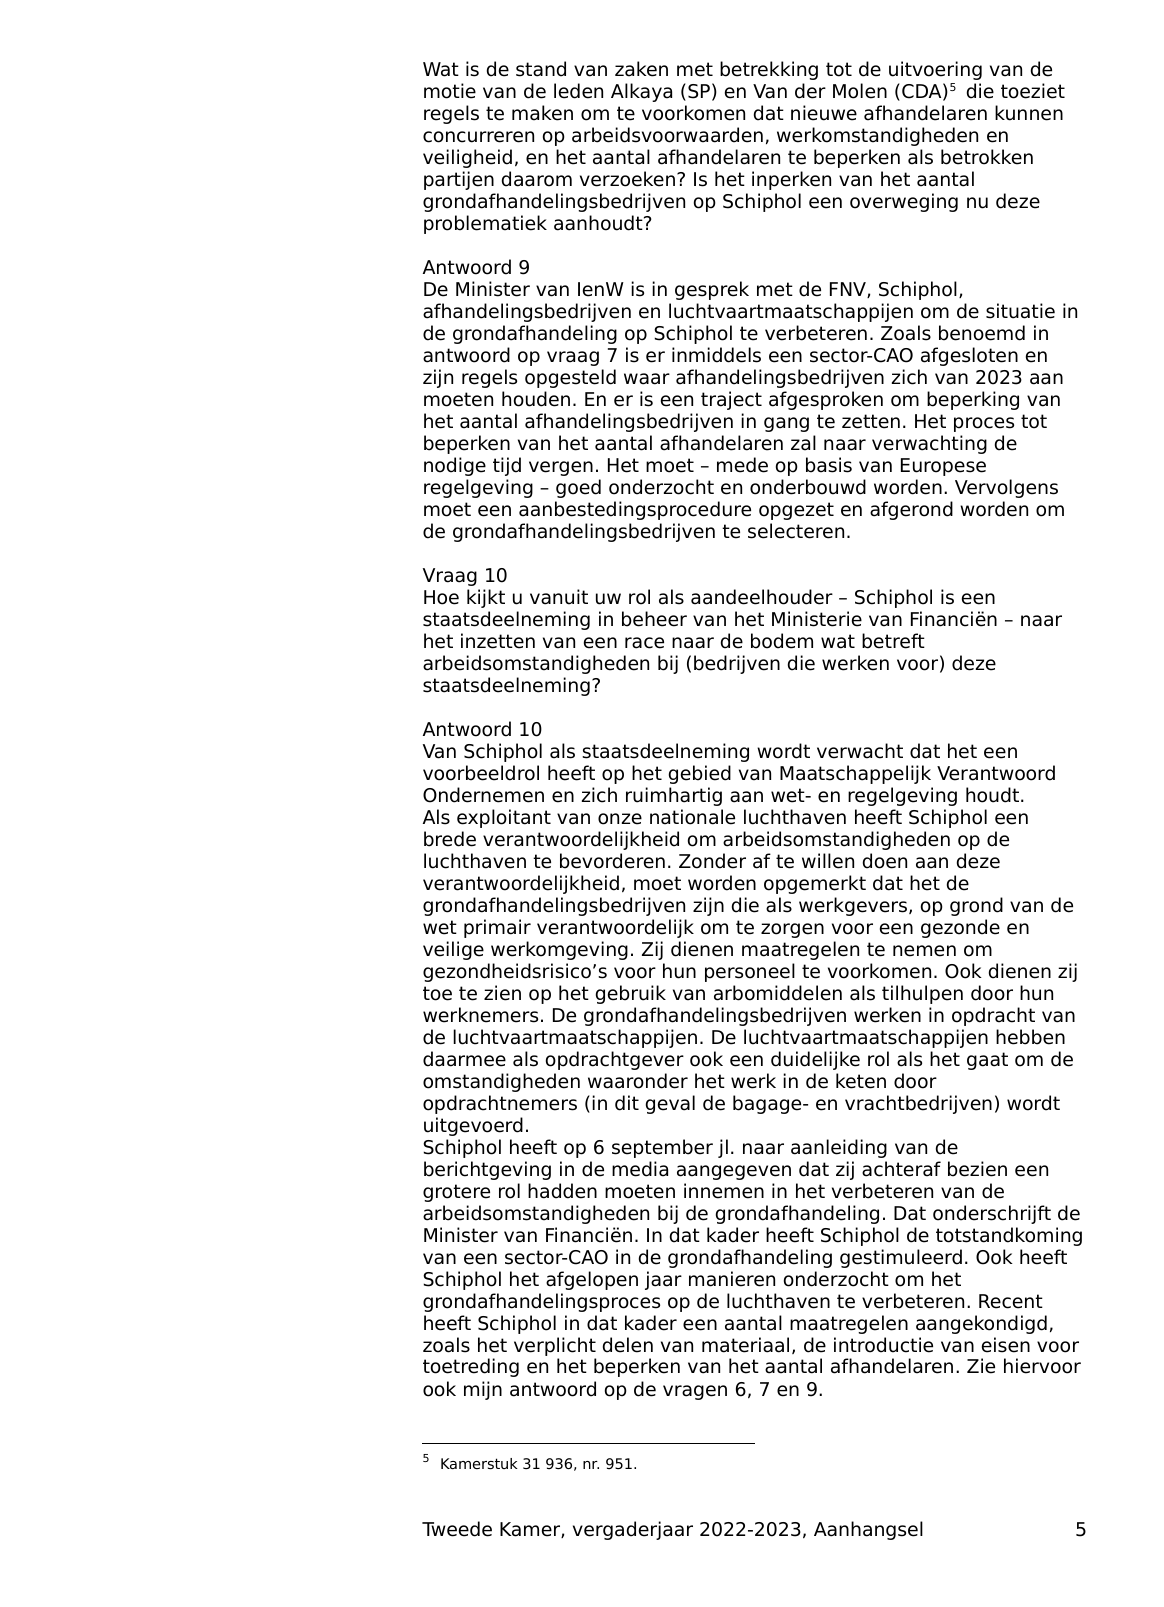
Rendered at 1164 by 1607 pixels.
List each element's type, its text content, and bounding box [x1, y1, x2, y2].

text Wat is de stand van zaken met betrekking tot de uitvoering van de motie van de leden Alkaya (SP) en Van der Molen (CDA) die toeziet regels te maken om te voorkomen dat nieuwe afhandelaren kunnen concurreren op arbeidsvoorwaarden, werkomstandigheden en veiligheid, en het aantal afhandelaren te beperken als betrokken partijen daarom verzoeken? Is het inperken van het aantal grondafhandelingsbedrijven op Schiphol een overweging nu deze problematiek aanhoudt? [422, 59, 1087, 235]
text Schiphol heeft op 6 september jl. naar aanleiding van de berichtgeving in de media aangegeven dat zij achteraf bezien een grotere rol hadden moeten innemen in het verbeteren van de arbeidsomstandigheden bij de grondafhandeling. Dat onderschrijft de Minister van Financiën. In dat kader heeft Schiphol de totstandkoming van een sector-CAO in de grondafhandeling gestimuleerd. Ook heeft Schiphol het afgelopen jaar manieren onderzocht om het grondafhandelingsproces op de luchthaven te verbeteren. Recent heeft Schiphol in dat kader een aantal maatregelen aangekondigd, zoals het verplicht delen van materiaal, de introductie van eisen voor toetreding en het beperken van het aantal afhandelaren. Zie hiervoor ook mijn antwoord op de vragen 6, 7 en 9. [422, 1137, 1087, 1400]
text Antwoord 9 [422, 257, 1087, 279]
text Kamerstuk 31 936, nr. 951. [422, 1452, 1087, 1474]
text Van Schiphol als staatsdeelneming wordt verwacht dat het een voorbeeldrol heeft op het gebied van Maatschappelijk Verantwoord Ondernemen en zich ruimhartig aan wet- en regelgeving houdt. [422, 741, 1087, 807]
text De Minister van IenW is in gesprek met de FNV, Schiphol, afhandelingsbedrijven en luchtvaartmaatschappijen om de situatie in de grondafhandeling op Schiphol te verbeteren. Zoals benoemd in antwoord op vraag 7 is er inmiddels een sector-CAO afgesloten en zijn regels opgesteld waar afhandelingsbedrijven zich van 2023 aan moeten houden. En er is een traject afgesproken om beperking van het aantal afhandelingsbedrijven in gang te zetten. Het proces tot beperken van het aantal afhandelaren zal naar verwachting de nodige tijd vergen. Het moet – mede op basis van Europese regelgeving – goed onderzocht en onderbouwd worden. Vervolgens moet een aanbestedingsprocedure opgezet en afgerond worden om de grondafhandelingsbedrijven te selecteren. [422, 279, 1087, 543]
text Vraag 10 [422, 565, 1087, 587]
text Hoe kijkt u vanuit uw rol als aandeelhouder – Schiphol is een staatsdeelneming in beheer van het Ministerie van Financiën – naar het inzetten van een race naar de bodem wat betreft arbeidsomstandigheden bij (bedrijven die werken voor) deze staatsdeelneming? [422, 587, 1087, 697]
text Als exploitant van onze nationale luchthaven heeft Schiphol een brede verantwoordelijkheid om arbeidsomstandigheden op de luchthaven te bevorderen. Zonder af te willen doen aan deze verantwoordelijkheid, moet worden opgemerkt dat het de grondafhandelingsbedrijven zijn die als werkgevers, op grond van de wet primair verantwoordelijk om te zorgen voor een gezonde en veilige werkomgeving. Zij dienen maatregelen te nemen om gezondheidsrisico’s voor hun personeel te voorkomen. Ook dienen zij toe te zien op het gebruik van arbomiddelen als tilhulpen door hun werknemers. De grondafhandelingsbedrijven werken in opdracht van de luchtvaartmaatschappijen. De luchtvaartmaatschappijen hebben daarmee als opdrachtgever ook een duidelijke rol als het gaat om de omstandigheden waaronder het werk in de keten door opdrachtnemers (in dit geval de bagage- en vrachtbedrijven) wordt uitgevoerd. [422, 807, 1087, 1137]
text Antwoord 10 [422, 719, 1087, 741]
